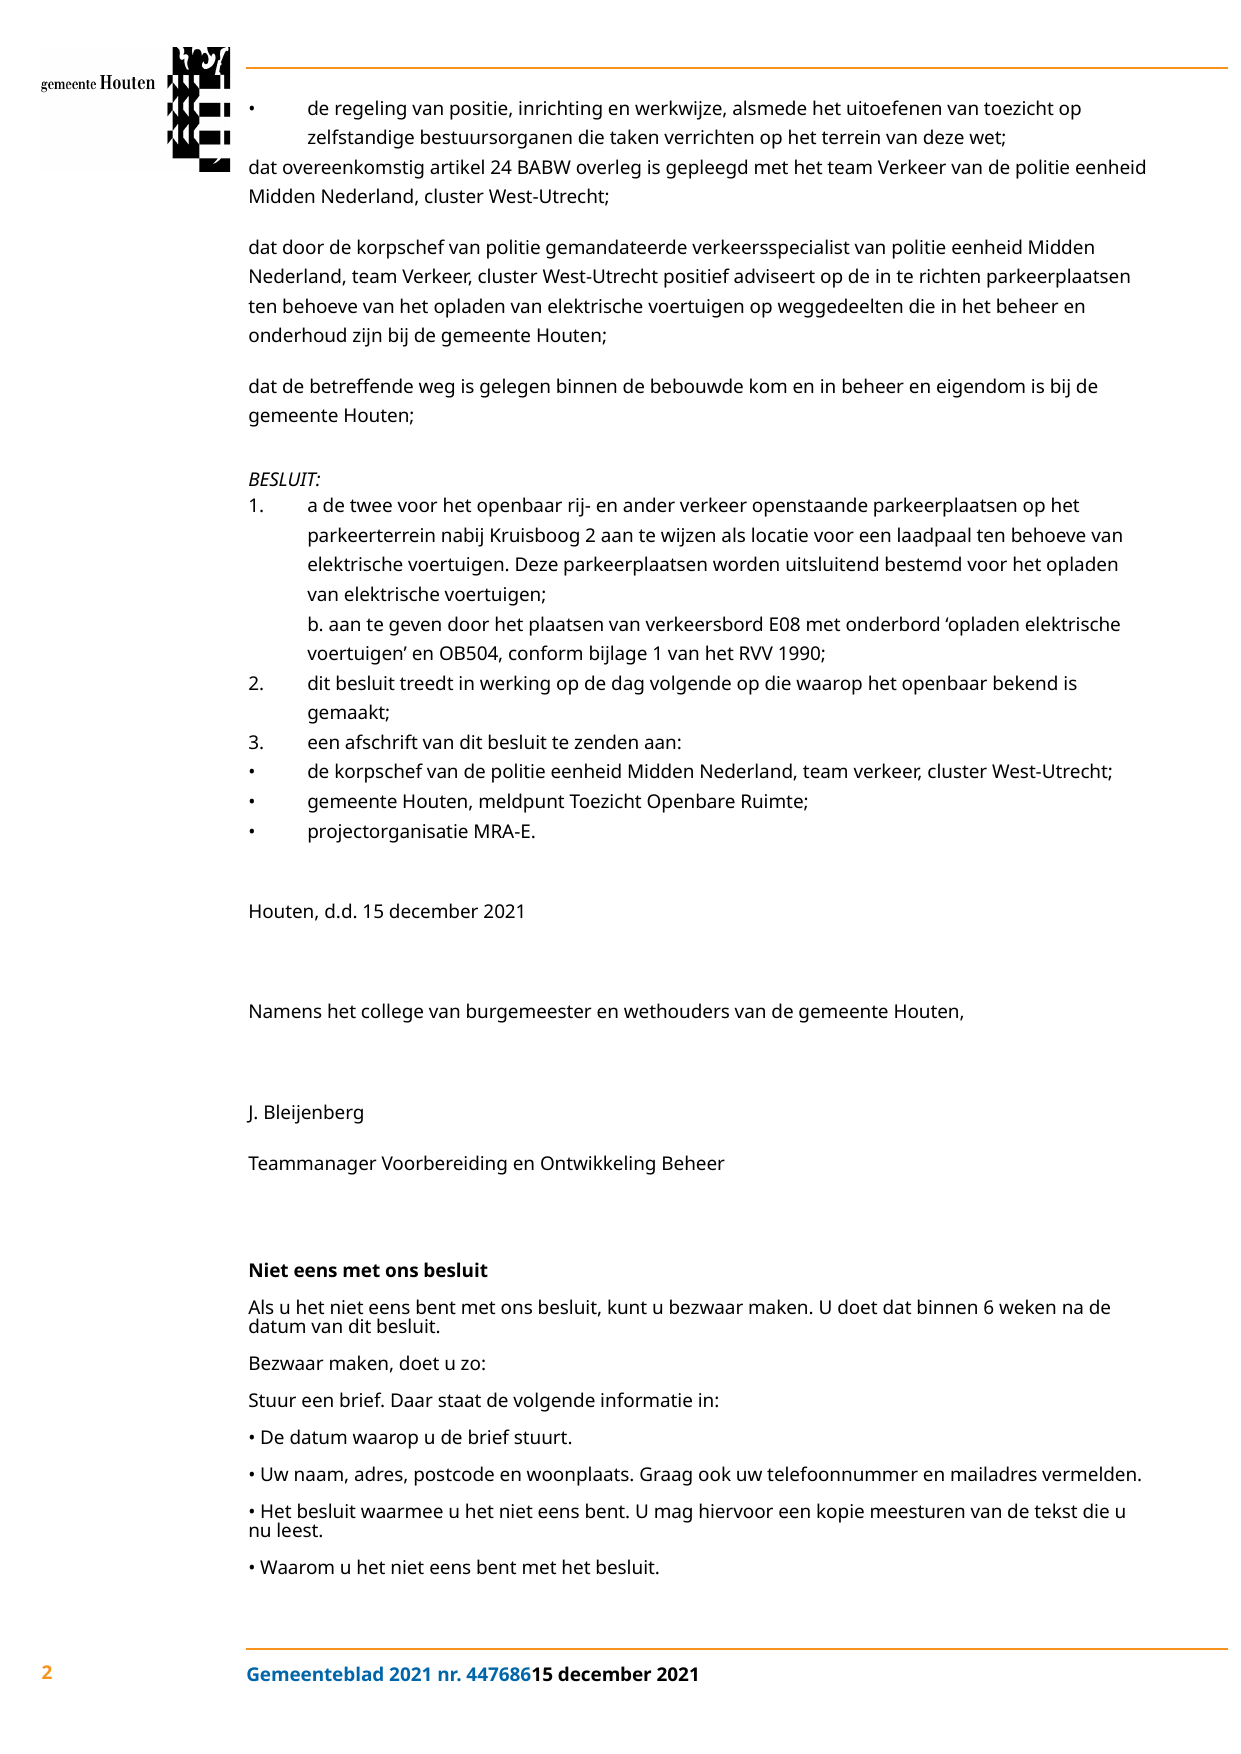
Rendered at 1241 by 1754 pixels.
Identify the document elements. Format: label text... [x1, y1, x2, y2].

text Houten, d.d. 15 december 2021 [248, 898, 1152, 923]
text Bezwaar maken, doet u zo: [248, 1355, 1152, 1374]
text dat door de korpschef van politie gemandateerde verkeersspecialist van politie eenheid Midden Nederland, team Verkeer, cluster West-Utrecht positief adviseert op de in te richten parkeerplaatsen ten behoeve van het opladen van elektrische voertuigen op weggedeelten die in het beheer en onderhoud zijn bij de gemeente Houten; [248, 234, 1152, 348]
text Namens het college van burgemeester en wethouders van de gemeente Houten, [248, 999, 1152, 1024]
text BESLUIT: [248, 467, 1152, 492]
text dat de betreffende weg is gelegen binnen de bebouwde kom en in beheer en eigendom is bij de gemeente Houten; [248, 373, 1152, 428]
list de korpschef van de politie eenheid Midden Nederland, team verkeer, cluster West-Utrecht; [248, 759, 1152, 784]
text Niet eens met ons besluit [248, 1262, 1152, 1281]
list projectorganisatie MRA-E. [248, 818, 1152, 843]
text J. Bleijenberg [248, 1099, 1152, 1125]
text • Waarom u het niet eens bent met het besluit. [248, 1559, 1152, 1578]
text Als u het niet eens bent met ons besluit, kunt u bezwaar maken. U doet dat binnen 6 weken na de datum van dit besluit. [248, 1299, 1152, 1337]
picture [41, 47, 231, 172]
text Stuur een brief. Daar staat de volgende informatie in: [248, 1392, 1152, 1411]
text • Het besluit waarmee u het niet eens bent. U mag hiervoor een kopie meesturen van de tekst die u nu leest. [248, 1503, 1152, 1541]
list dit besluit treedt in werking op de dag volgende op die waarop het openbaar bekend is gemaakt; [248, 670, 1152, 725]
list b. aan te geven door het plaatsen van verkeersbord E08 met onderbord ‘opladen elektrische voertuigen’ en OB504, conform bijlage 1 van het RVV 1990; [248, 611, 1152, 666]
list a de twee voor het openbaar rij- en ander verkeer openstaande parkeerplaatsen op het parkeerterrein nabij Kruisboog 2 aan te wijzen als locatie voor een laadpaal ten behoeve van elektrische voertuigen. Deze parkeerplaatsen worden uitsluitend bestemd voor het opladen van elektrische voertuigen; [248, 492, 1152, 607]
text Teammanager Voorbereiding en Ontwikkeling Beheer [248, 1150, 1152, 1176]
text • De datum waarop u de brief stuurt. [248, 1429, 1152, 1448]
list de regeling van positie, inrichting en werkwijze, alsmede het uitoefenen van toezicht op zelfstandige bestuursorganen die taken verrichten op het terrein van deze wet; [248, 95, 1152, 150]
text dat overeenkomstig artikel 24 BABW overleg is gepleegd met het team Verkeer van de politie eenheid Midden Nederland, cluster West-Utrecht; [248, 154, 1152, 209]
list een afschrift van dit besluit te zenden aan: [248, 729, 1152, 755]
list gemeente Houten, meldpunt Toezicht Openbare Ruimte; [248, 788, 1152, 814]
text • Uw naam, adres, postcode en woonplaats. Graag ook uw telefoonnummer en mailadres vermelden. [248, 1466, 1152, 1485]
